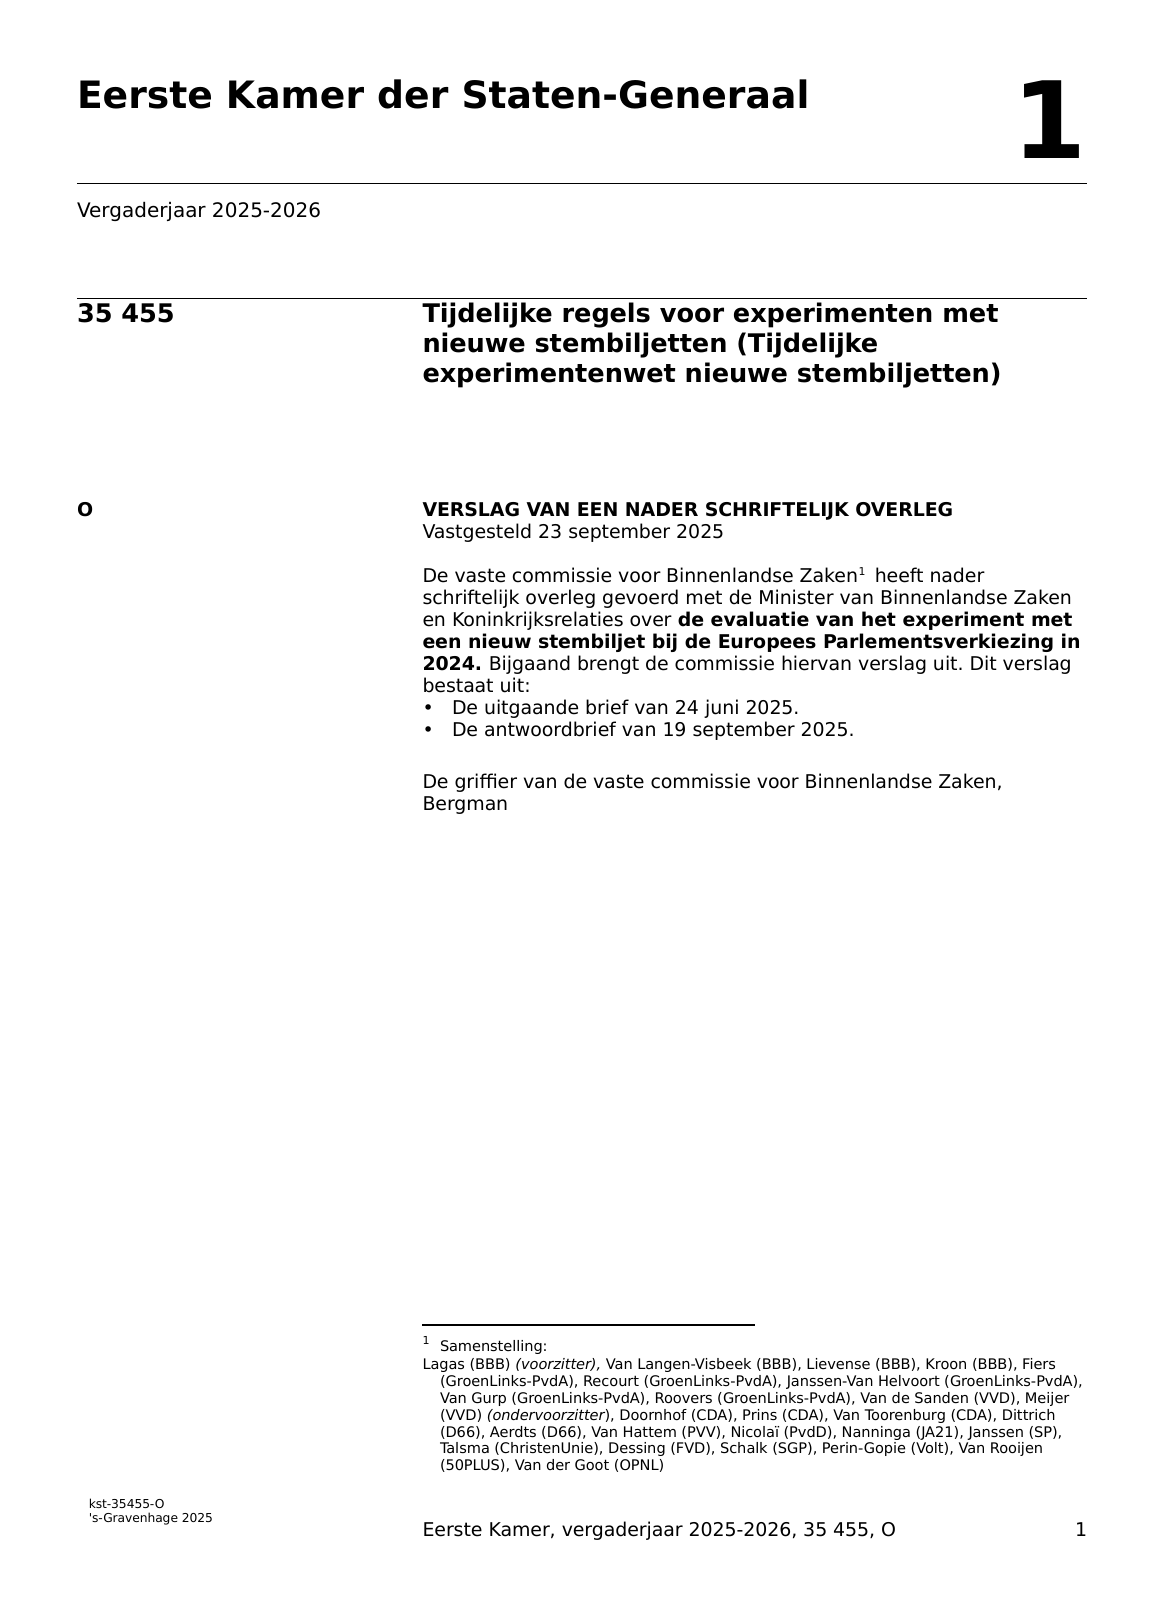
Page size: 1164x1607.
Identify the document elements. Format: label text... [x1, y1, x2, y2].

subtitle O VERSLAG VAN EEN NADER SCHRIFTELIJK OVERLEG [77, 499, 1087, 521]
table_header Eerste Kamer der Staten-Generaal [77, 59, 886, 183]
table_header 1 [886, 59, 1087, 183]
text De vaste commissie voor Binnenlandse Zaken heeft nader schriftelijk overleg gevoerd met de Minister van Binnenlandse Zaken en Koninkrijksrelaties over de evaluatie van het experiment met een nieuw stembiljet bij de Europees Parlementsverkiezing in 2024. Bijgaand brengt de commissie hiervan verslag uit. Dit verslag bestaat uit: [422, 565, 1087, 697]
text Vastgesteld 23 september 2025 [422, 521, 1087, 543]
text kst-35455-O [88, 1497, 323, 1511]
subtitle 35 455 Tijdelijke regels voor experimenten met nieuwe stembiljetten (Tijdelijke experimentenwet nieuwe stembiljetten) [77, 299, 1087, 388]
table_cell Vergaderjaar 2025-2026 [77, 184, 1087, 298]
text Samenstelling: [422, 1334, 1087, 1356]
text De griffier van de vaste commissie voor Binnenlandse Zaken, Bergman [422, 771, 1087, 815]
text 's-Gravenhage 2025 [88, 1511, 323, 1525]
text Lagas (BBB) (voorzitter), Van Langen-Visbeek (BBB), Lievense (BBB), Kroon (BBB), Fiers (GroenLinks-PvdA), Recourt (GroenLinks-PvdA), Janssen-Van Helvoort (GroenLinks-PvdA), Van Gurp (GroenLinks-PvdA), Roovers (GroenLinks-PvdA), Van de Sanden (VVD), Meijer (VVD) (ondervoorzitter), Doornhof (CDA), Prins (CDA), Van Toorenburg (CDA), Dittrich (D66), Aerdts (D66), Van Hattem (PVV), Nicolaï (PvdD), Nanninga (JA21), Janssen (SP), Talsma (ChristenUnie), Dessing (FVD), Schalk (SGP), Perin-Gopie (Volt), Van Rooijen (50PLUS), Van der Goot (OPNL) [422, 1356, 1087, 1474]
text • De antwoordbrief van 19 september 2025. [422, 719, 1087, 741]
text • De uitgaande brief van 24 juni 2025. [422, 697, 1087, 719]
